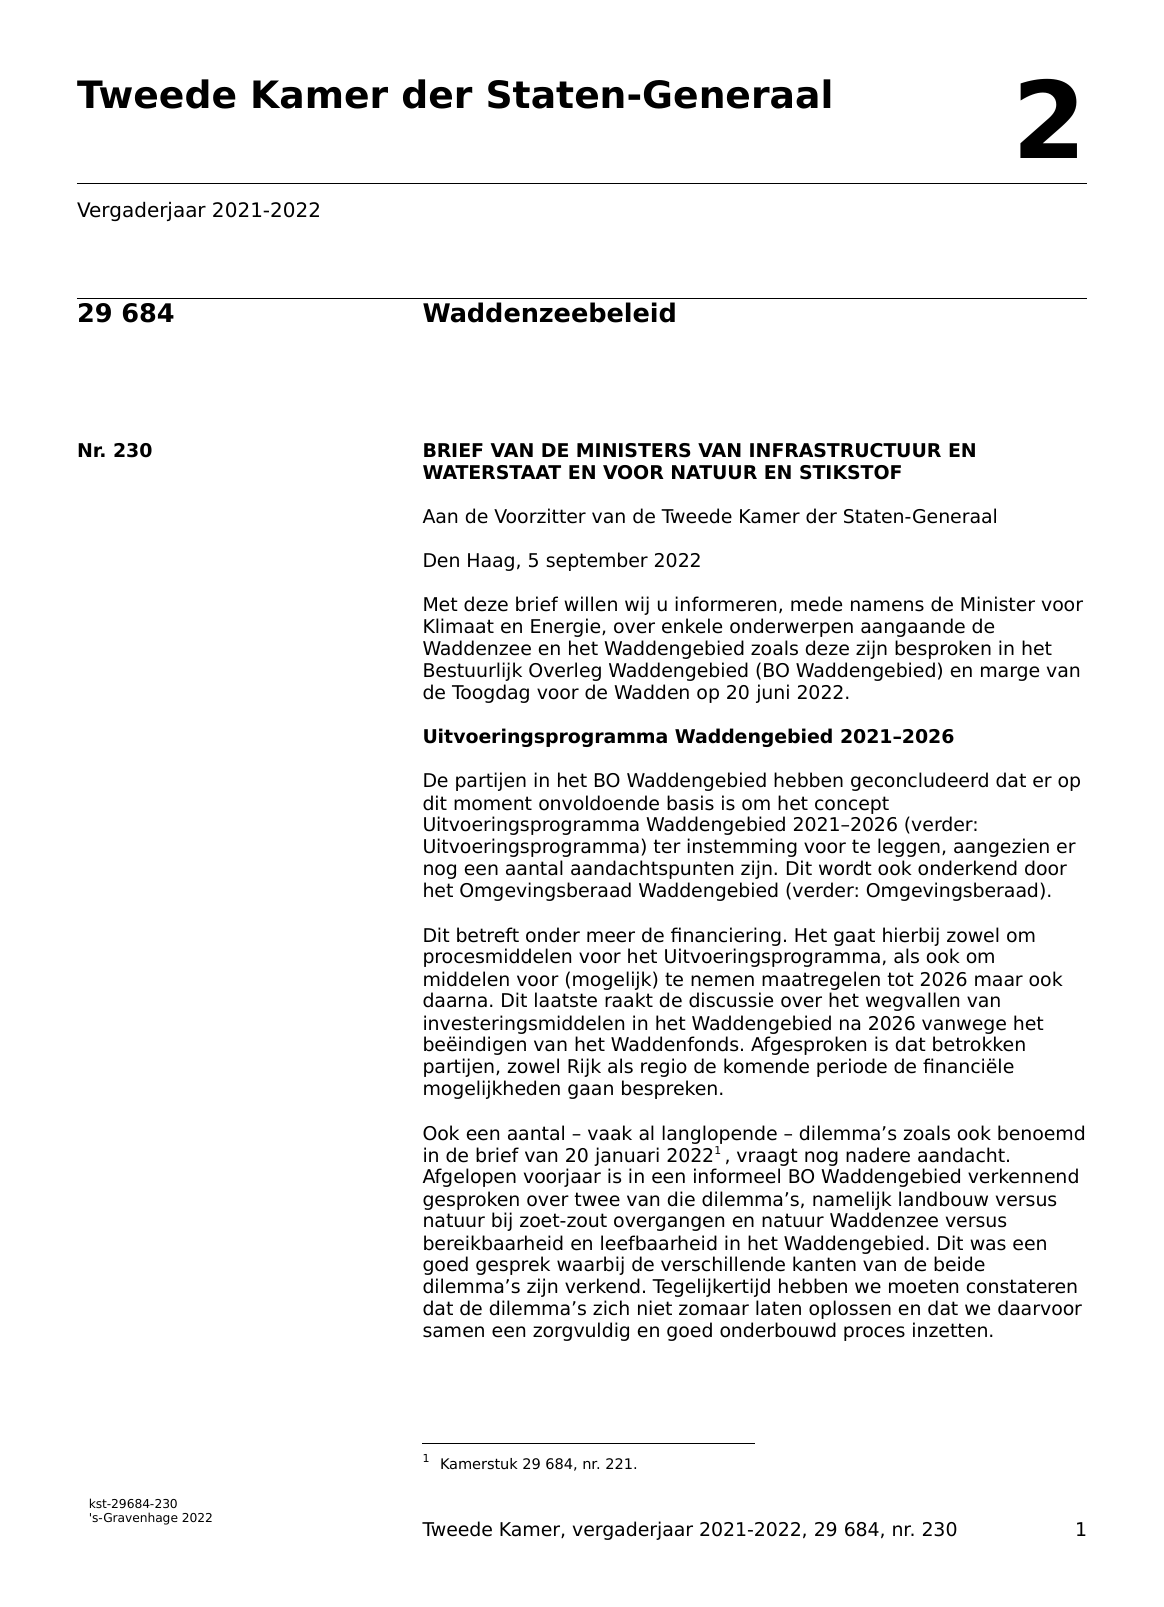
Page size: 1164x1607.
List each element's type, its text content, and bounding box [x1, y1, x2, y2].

text De partijen in het BO Waddengebied hebben geconcludeerd dat er op dit moment onvoldoende basis is om het concept Uitvoeringsprogramma Waddengebied 2021–2026 (verder: Uitvoeringsprogramma) ter instemming voor te leggen, aangezien er nog een aantal aandachtspunten zijn. Dit wordt ook onderkend door het Omgevingsberaad Waddengebied (verder: Omgevingsberaad). [422, 770, 1087, 902]
text kst-29684-230 [88, 1497, 323, 1511]
text Dit betreft onder meer de financiering. Het gaat hierbij zowel om procesmiddelen voor het Uitvoeringsprogramma, als ook om middelen voor (mogelijk) te nemen maatregelen tot 2026 maar ook daarna. Dit laatste raakt de discussie over het wegvallen van investeringsmiddelen in het Waddengebied na 2026 vanwege het beëindigen van het Waddenfonds. Afgesproken is dat betrokken partijen, zowel Rijk als regio de komende periode de financiële mogelijkheden gaan bespreken. [422, 924, 1087, 1100]
text Aan de Voorzitter van de Tweede Kamer der Staten-Generaal [422, 506, 1087, 528]
text 's-Gravenhage 2022 [88, 1511, 323, 1525]
text Ook een aantal – vaak al langlopende – dilemma’s zoals ook benoemd in de brief van 20 januari 2022, vraagt nog nadere aandacht. Afgelopen voorjaar is in een informeel BO Waddengebied verkennend gesproken over twee van die dilemma’s, namelijk landbouw versus natuur bij zoet-zout overgangen en natuur Waddenzee versus bereikbaarheid en leefbaarheid in het Waddengebied. Dit was een goed gesprek waarbij de verschillende kanten van de beide dilemma’s zijn verkend. Tegelijkertijd hebben we moeten constateren dat de dilemma’s zich niet zomaar laten oplossen en dat we daarvoor samen een zorgvuldig en goed onderbouwd proces inzetten. [422, 1122, 1087, 1342]
subtitle Nr. 230 BRIEF VAN DE MINISTERS VAN INFRASTRUCTUUR EN WATERSTAAT EN VOOR NATUUR EN STIKSTOF [77, 440, 1087, 484]
table_header 2 [886, 59, 1087, 183]
table_cell Vergaderjaar 2021-2022 [77, 184, 1087, 298]
text Met deze brief willen wij u informeren, mede namens de Minister voor Klimaat en Energie, over enkele onderwerpen aangaande de Waddenzee en het Waddengebied zoals deze zijn besproken in het Bestuurlijk Overleg Waddengebied (BO Waddengebied) en marge van de Toogdag voor de Wadden op 20 juni 2022. [422, 594, 1087, 704]
text Kamerstuk 29 684, nr. 221. [422, 1452, 1087, 1474]
subtitle 29 684 Waddenzeebeleid [77, 299, 1087, 329]
text Den Haag, 5 september 2022 [422, 550, 1087, 572]
subtitle Uitvoeringsprogramma Waddengebied 2021–2026 [422, 726, 1087, 748]
table_header Tweede Kamer der Staten-Generaal [77, 59, 886, 183]
